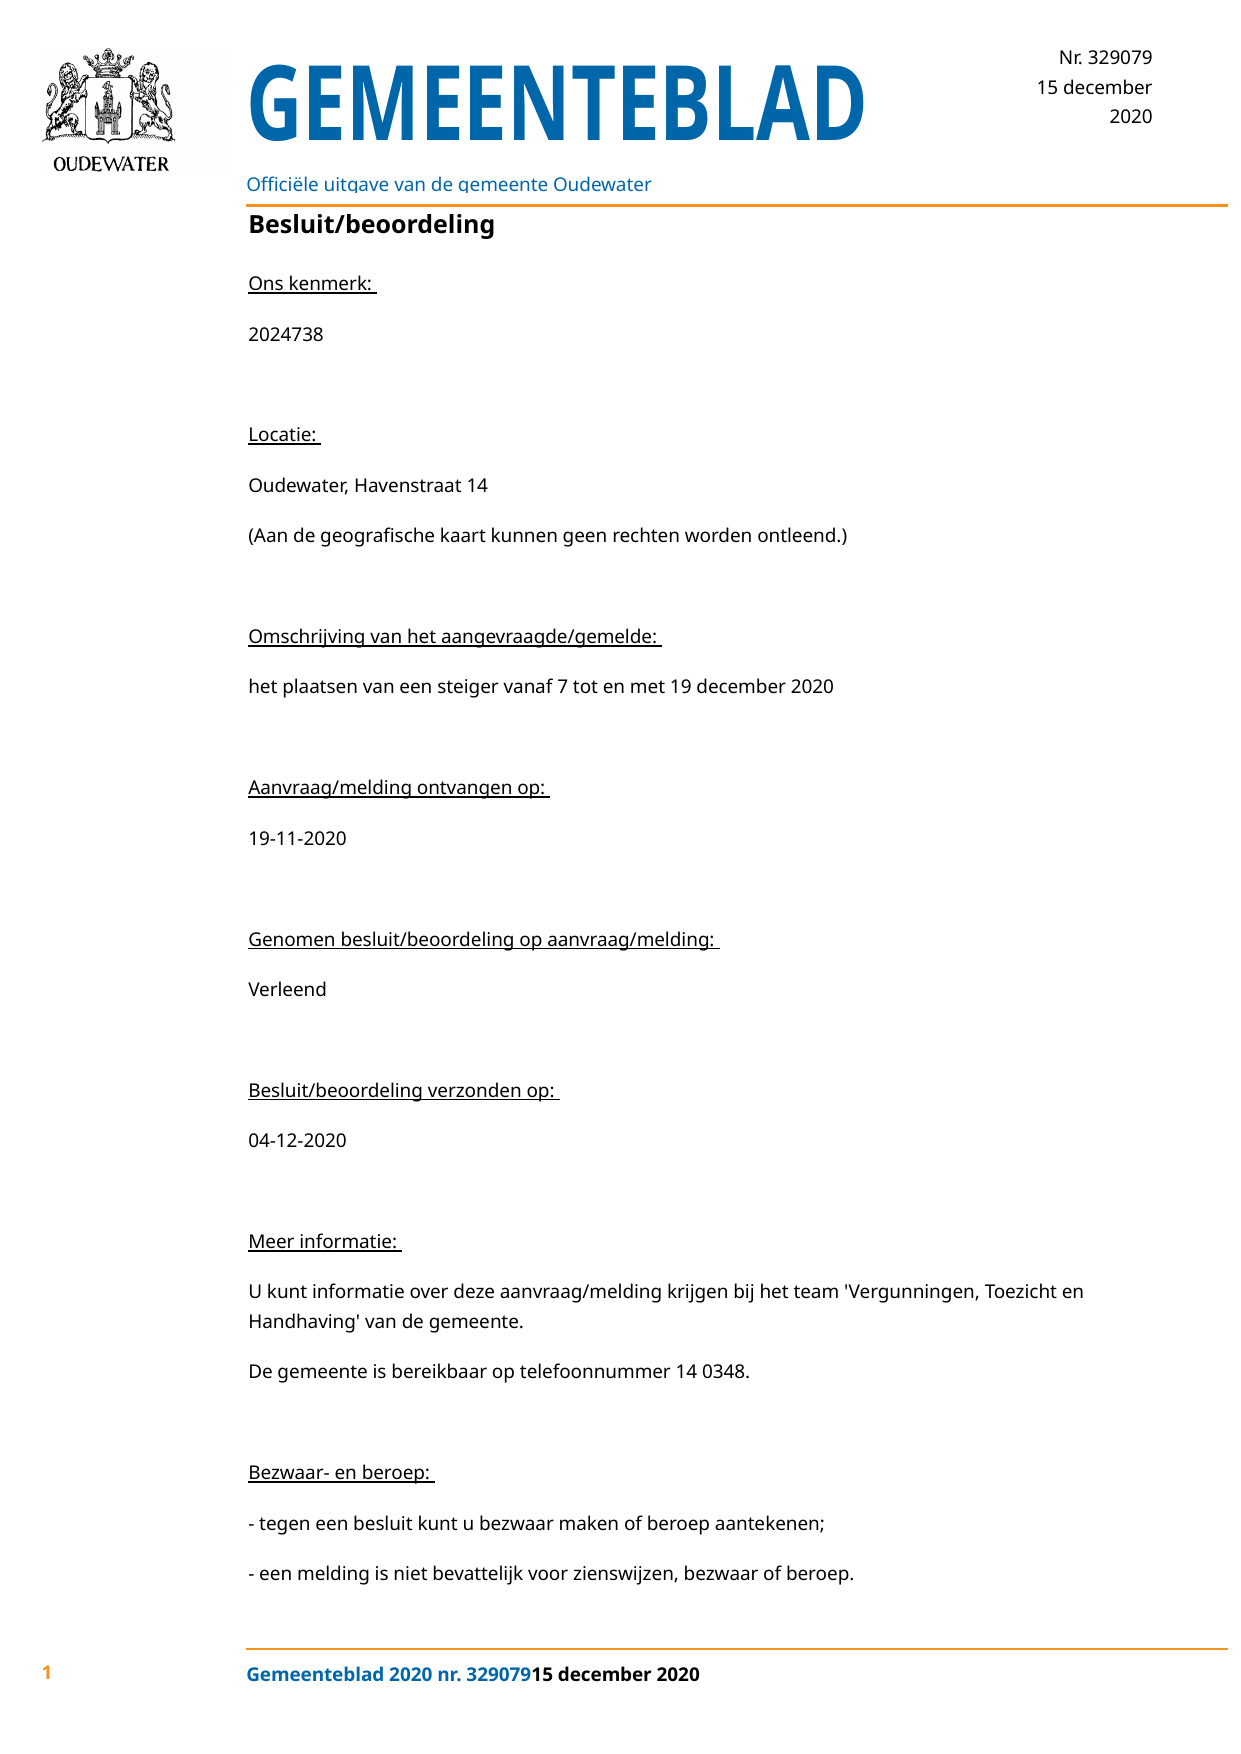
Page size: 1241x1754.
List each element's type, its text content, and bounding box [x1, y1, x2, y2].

text Verleend [248, 976, 1152, 1002]
text Besluit/beoordeling [248, 207, 1152, 241]
text - een melding is niet bevattelijk voor zienswijzen, bezwaar of beroep. [248, 1560, 1152, 1586]
text (Aan de geografische kaart kunnen geen rechten worden ontleend.) [248, 522, 1152, 548]
text U kunt informatie over deze aanvraag/melding krijgen bij het team 'Vergunningen, Toezicht en Handhaving' van de gemeente. [248, 1279, 1152, 1334]
text Genomen besluit/beoordeling op aanvraag/melding: [248, 926, 1152, 951]
text Locatie: [248, 422, 1152, 447]
text De gemeente is bereikbaar op telefoonnummer 14 0348. [248, 1359, 1152, 1384]
text 19-11-2020 [248, 825, 1152, 851]
text het plaatsen van een steiger vanaf 7 tot en met 19 december 2020 [248, 674, 1152, 699]
picture [41, 47, 231, 172]
text 2024738 [248, 321, 1152, 346]
text Aanvraag/melding ontvangen op: [248, 774, 1152, 800]
text Ons kenmerk: [248, 270, 1152, 296]
text 04-12-2020 [248, 1127, 1152, 1153]
text - tegen een besluit kunt u bezwaar maken of beroep aantekenen; [248, 1510, 1152, 1536]
text Bezwaar- en beroep: [248, 1459, 1152, 1485]
text Omschrijving van het aangevraagde/gemelde: [248, 623, 1152, 649]
text Besluit/beoordeling verzonden op: [248, 1077, 1152, 1103]
text Oudewater, Havenstraat 14 [248, 472, 1152, 498]
text Meer informatie: [248, 1228, 1152, 1254]
